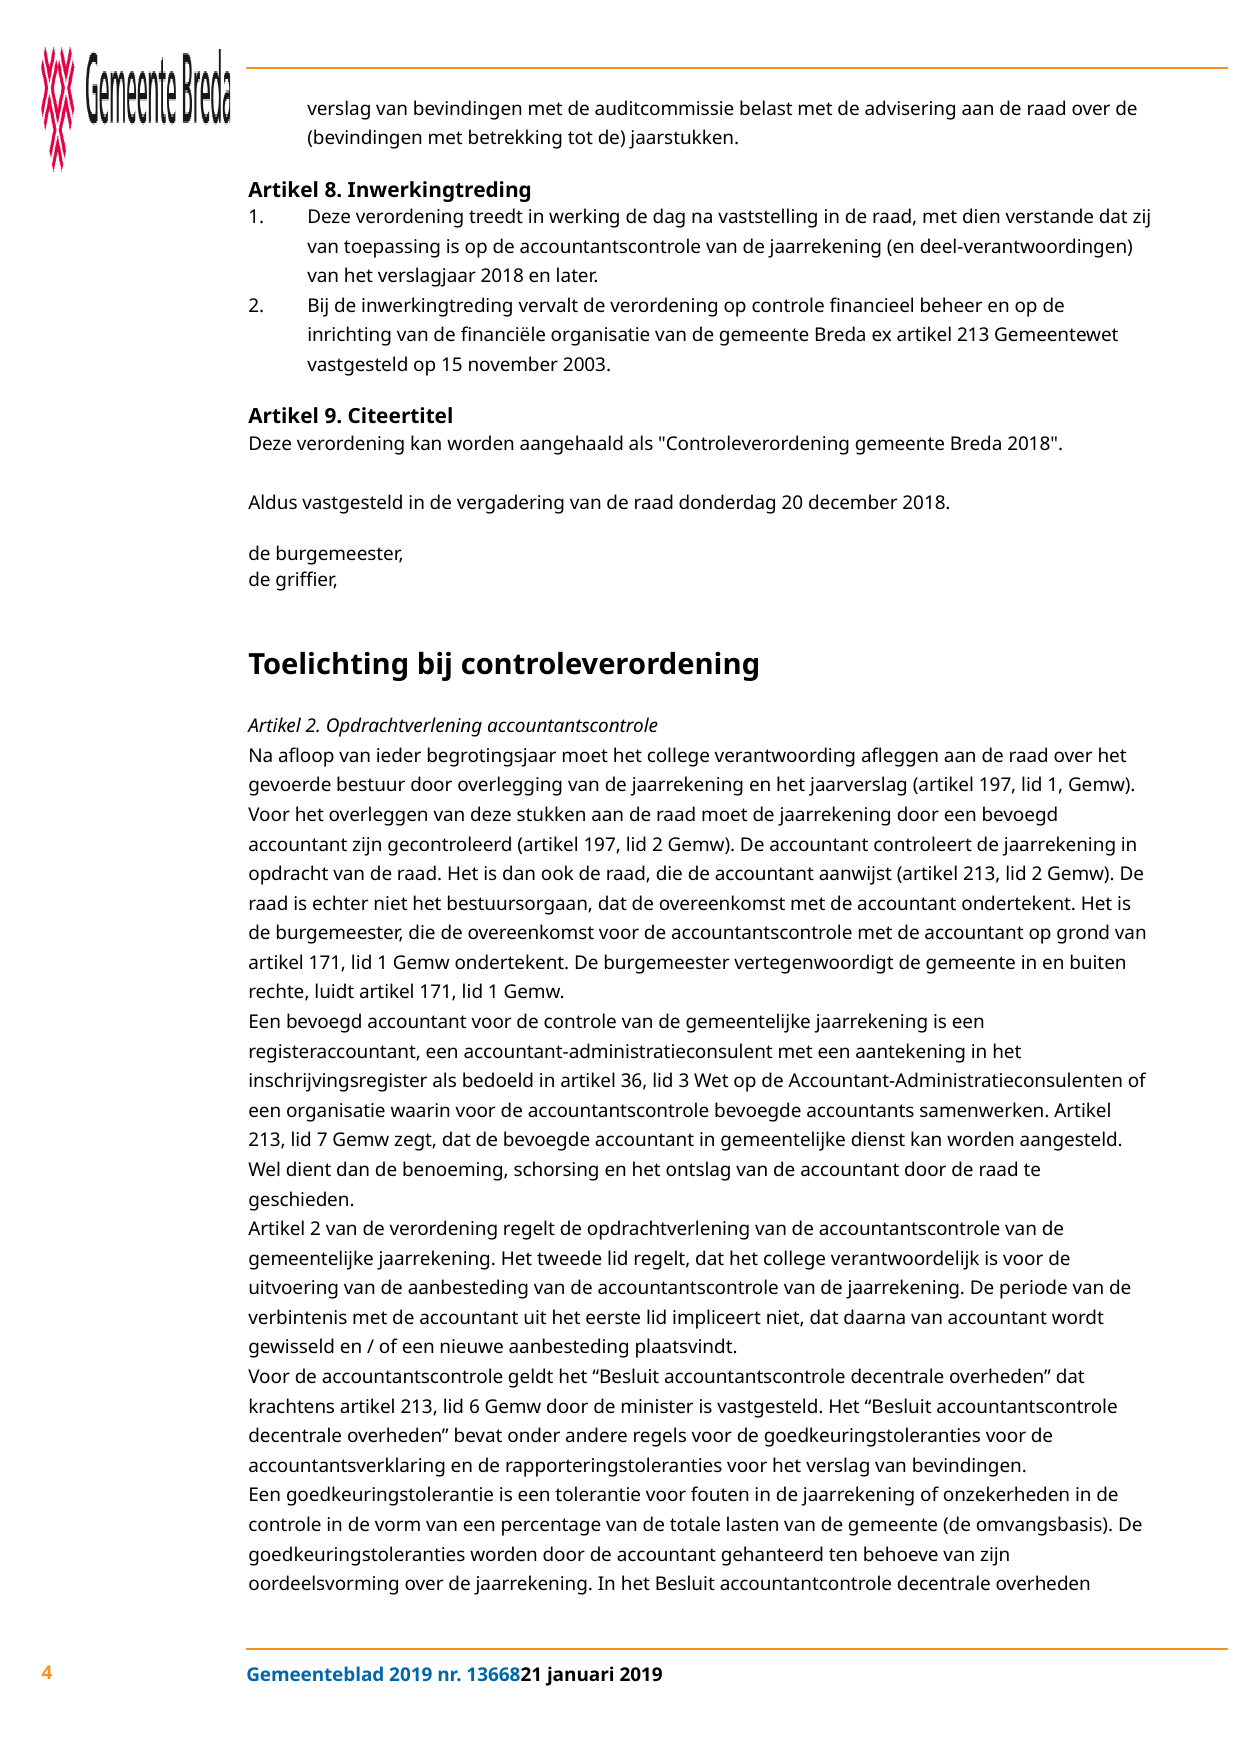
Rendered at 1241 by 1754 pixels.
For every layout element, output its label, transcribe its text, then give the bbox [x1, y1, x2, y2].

text Een bevoegd accountant voor de controle van de gemeentelijke jaarrekening is een registeraccountant, een accountant-administratieconsulent met een aantekening in het inschrijvingsregister als bedoeld in artikel 36, lid 3 Wet op de Accountant-Administratieconsulenten of een organisatie waarin voor de accountantscontrole bevoegde accountants samenwerken. Artikel 213, lid 7 Gemw zegt, dat de bevoegde accountant in gemeentelijke dienst kan worden aangesteld. Wel dient dan de benoeming, schorsing en het ontslag van de accountant door de raad te geschieden. [248, 1008, 1152, 1211]
text Na afloop van ieder begrotingsjaar moet het college verantwoording afleggen aan de raad over het gevoerde bestuur door overlegging van de jaarrekening en het jaarverslag (artikel 197, lid 1, Gemw). Voor het overleggen van deze stukken aan de raad moet de jaarrekening door een bevoegd accountant zijn gecontroleerd (artikel 197, lid 2 Gemw). De accountant controleert de jaarrekening in opdracht van de raad. Het is dan ook de raad, die de accountant aanwijst (artikel 213, lid 2 Gemw). De raad is echter niet het bestuursorgaan, dat de overeenkomst met de accountant ondertekent. Het is de burgemeester, die de overeenkomst voor de accountantscontrole met de accountant op grond van artikel 171, lid 1 Gemw ondertekent. De burgemeester vertegenwoordigt de gemeente in en buiten rechte, luidt artikel 171, lid 1 Gemw. [248, 742, 1152, 1004]
text Artikel 2. Opdrachtverlening accountantscontrole [248, 712, 1152, 738]
text Een goedkeuringstolerantie is een tolerantie voor fouten in de jaarrekening of onzekerheden in de controle in de vorm van een percentage van de totale lasten van de gemeente (de omvangsbasis). De goedkeuringstoleranties worden door de accountant gehanteerd ten behoeve van zijn oordeelsvorming over de jaarrekening. In het Besluit accountantcontrole decentrale overheden [248, 1482, 1152, 1596]
text de griffier, [248, 566, 1152, 592]
text Deze verordening kan worden aangehaald als "Controleverordening gemeente Breda 2018". [248, 430, 1152, 456]
picture [41, 47, 231, 172]
list verslag van bevindingen met de auditcommissie belast met de advisering aan de raad over de (bevindingen met betrekking tot de) jaarstukken. [248, 95, 1152, 150]
text de burgemeester, [248, 541, 1152, 566]
text Artikel 2 van de verordening regelt de opdrachtverlening van de accountantscontrole van de gemeentelijke jaarrekening. Het tweede lid regelt, dat het college verantwoordelijk is voor de uitvoering van de aanbesteding van de accountantscontrole van de jaarrekening. De periode van de verbintenis met de accountant uit het eerste lid impliceert niet, dat daarna van accountant wordt gewisseld en / of een nieuwe aanbesteding plaatsvindt. [248, 1215, 1152, 1359]
text Voor de accountantscontrole geldt het “Besluit accountantscontrole decentrale overheden” dat krachtens artikel 213, lid 6 Gemw door de minister is vastgesteld. Het “Besluit accountantscontrole decentrale overheden” bevat onder andere regels voor de goedkeuringstoleranties voor de accountantsverklaring en de rapporteringstoleranties voor het verslag van bevindingen. [248, 1363, 1152, 1478]
text Toelichting bij controleverordening [248, 643, 1152, 683]
text Artikel 9. Citeertitel [248, 402, 1152, 430]
text Aldus vastgesteld in de vergadering van de raad donderdag 20 december 2018. [248, 489, 1152, 515]
list Bij de inwerkingtreding vervalt de verordening op controle financieel beheer en op de inrichting van de financiële organisatie van de gemeente Breda ex artikel 213 Gemeentewet vastgesteld op 15 november 2003. [248, 292, 1152, 377]
list Deze verordening treedt in werking de dag na vaststelling in de raad, met dien verstande dat zij van toepassing is op de accountantscontrole van de jaarrekening (en deel-verantwoordingen) van het verslagjaar 2018 en later. [248, 203, 1152, 288]
text Artikel 8. Inwerkingtreding [248, 175, 1152, 203]
